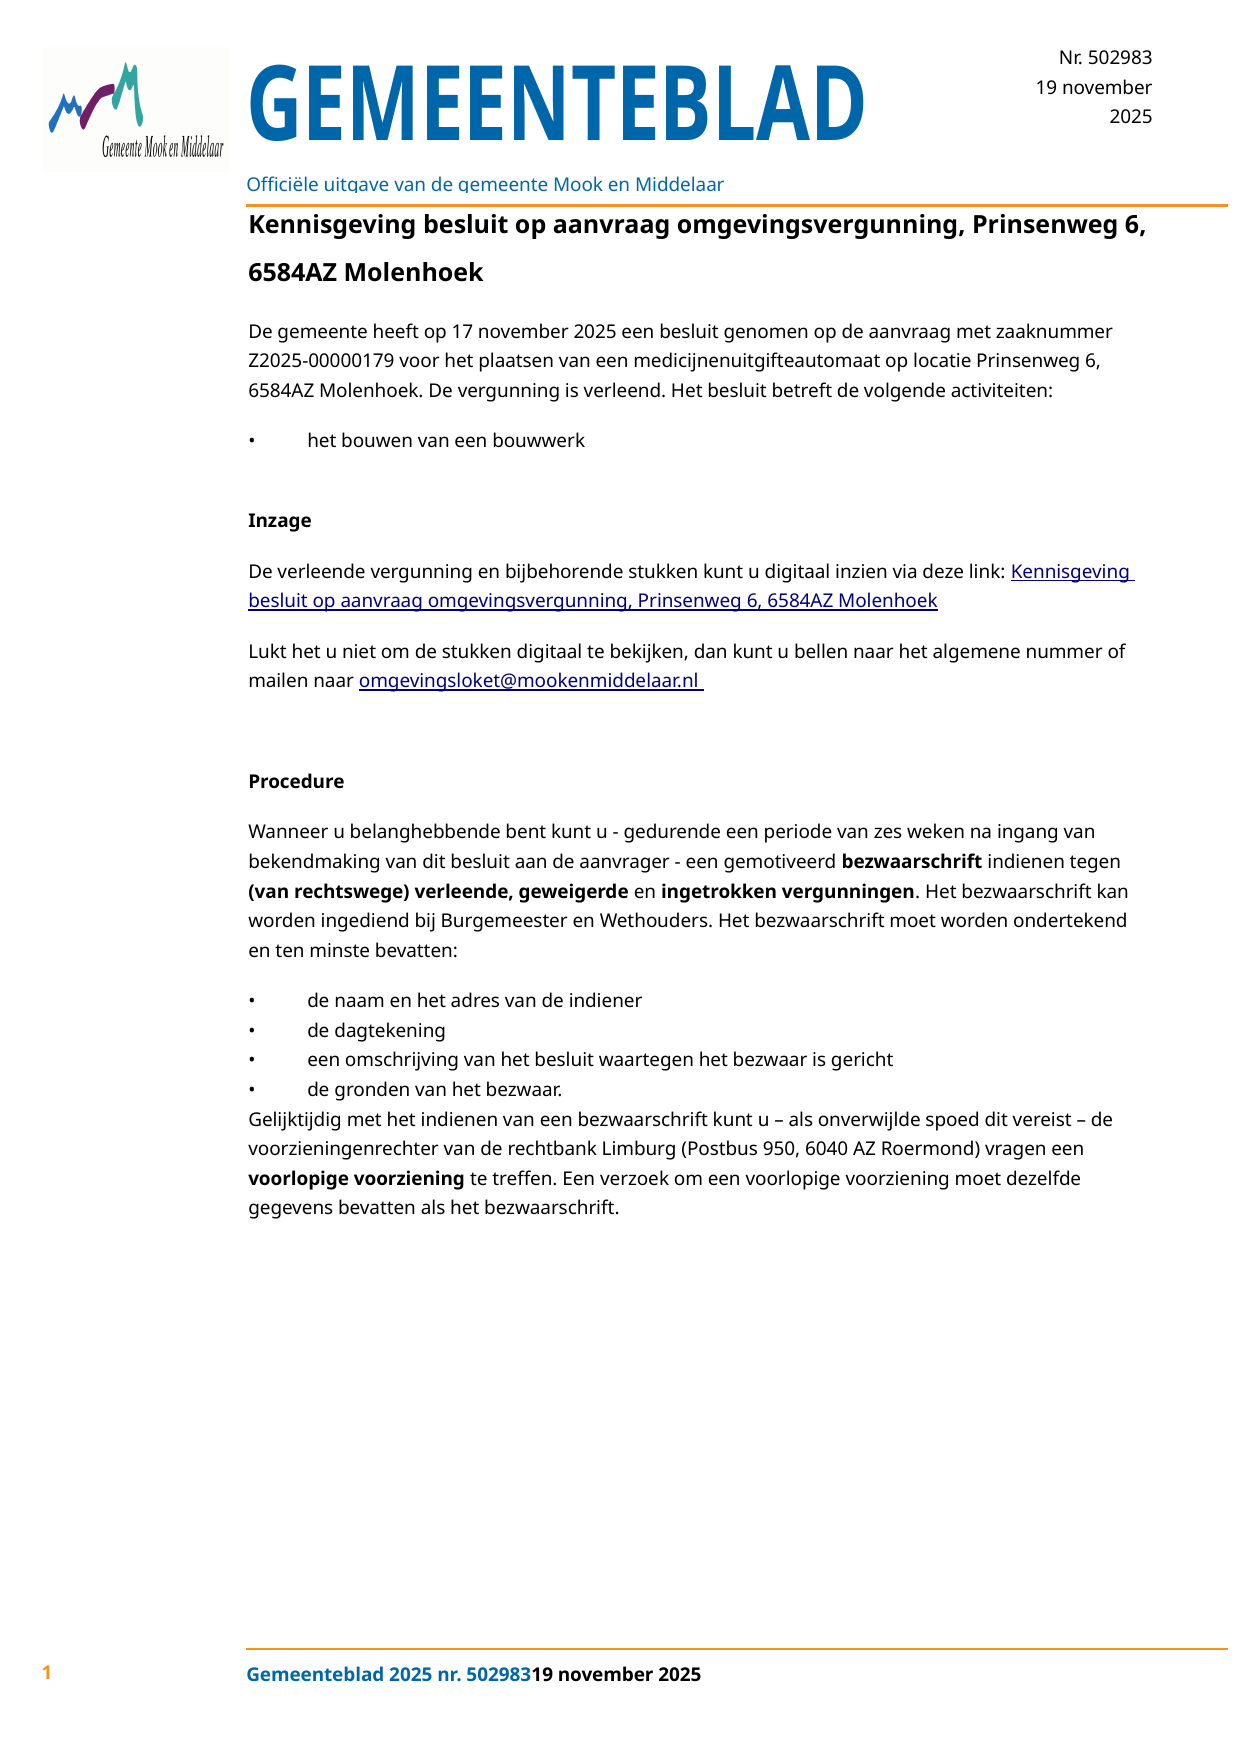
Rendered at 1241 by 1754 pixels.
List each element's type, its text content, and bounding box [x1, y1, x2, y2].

text Wanneer u belanghebbende bent kunt u - gedurende een periode van zes weken na ingang van bekendmaking van dit besluit aan de aanvrager - een gemotiveerd bezwaarschrift indienen tegen (van rechtswege) verleende, geweigerde en ingetrokken vergunningen. Het bezwaarschrift kan worden ingediend bij Burgemeester en Wethouders. Het bezwaarschrift moet worden ondertekend en ten minste bevatten: [248, 819, 1152, 963]
list de gronden van het bezwaar. [248, 1076, 1152, 1102]
text De gemeente heeft op 17 november 2025 een besluit genomen op de aanvraag met zaaknummer Z2025-00000179 voor het plaatsen van een medicijnenuitgifteautomaat op locatie Prinsenweg 6, 6584AZ Molenhoek. De vergunning is verleend. Het besluit betreft de volgende activiteiten: [248, 318, 1152, 403]
text Lukt het u niet om de stukken digitaal te bekijken, dan kunt u bellen naar het algemene nummer of mailen naar omgevingsloket@mookenmiddelaar.nl [248, 638, 1152, 693]
text Kennisgeving besluit op aanvraag omgevingsvergunning, Prinsenweg 6, 6584AZ Molenhoek [248, 207, 1152, 288]
text De verleende vergunning en bijbehorende stukken kunt u digitaal inzien via deze link: Kennisgeving besluit op aanvraag omgevingsvergunning, Prinsenweg 6, 6584AZ Molenhoek [248, 558, 1152, 613]
list een omschrijving van het besluit waartegen het bezwaar is gericht [248, 1047, 1152, 1072]
list de naam en het adres van de indiener [248, 987, 1152, 1013]
list de dagtekening [248, 1017, 1152, 1043]
text Inzage [248, 507, 1152, 533]
picture [41, 47, 231, 172]
text Procedure [248, 768, 1152, 794]
text Gelijktijdig met het indienen van een bezwaarschrift kunt u – als onverwijlde spoed dit vereist – de voorzieningenrechter van de rechtbank Limburg (Postbus 950, 6040 AZ Roermond) vragen een voorlopige voorziening te treffen. Een verzoek om een voorlopige voorziening moet dezelfde gegevens bevatten als het bezwaarschrift. [248, 1106, 1152, 1220]
list het bouwen van een bouwwerk [248, 427, 1152, 453]
